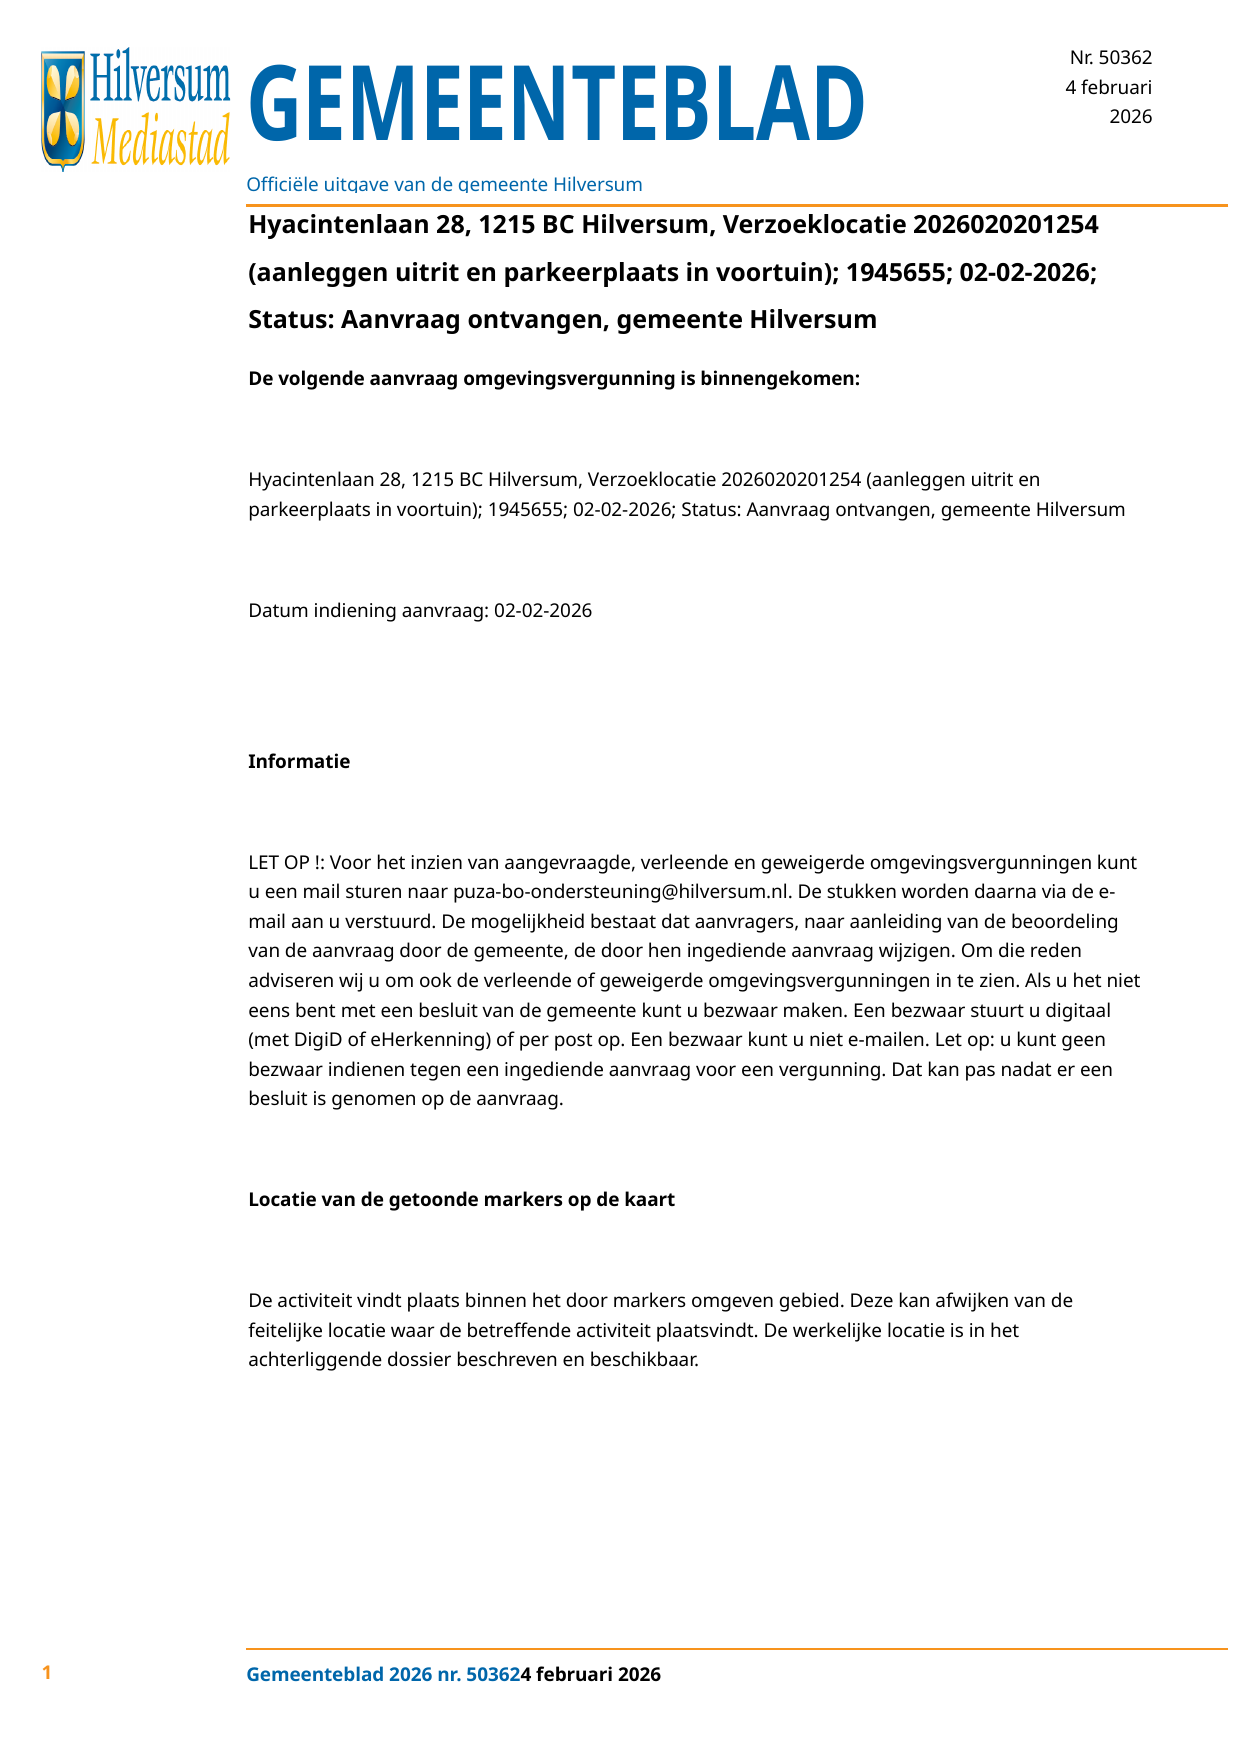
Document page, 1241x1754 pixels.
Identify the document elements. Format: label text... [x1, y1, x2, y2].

text Hyacintenlaan 28, 1215 BC Hilversum, Verzoeklocatie 2026020201254 (aanleggen uitrit en parkeerplaats in voortuin); 1945655; 02-02-2026; Status: Aanvraag ontvangen, gemeente Hilversum [248, 207, 1152, 336]
text LET OP !: Voor het inzien van aangevraagde, verleende en geweigerde omgevingsvergunningen kunt u een mail sturen naar puza-bo-ondersteuning@hilversum.nl. De stukken worden daarna via de e-mail aan u verstuurd. De mogelijkheid bestaat dat aanvragers, naar aanleiding van de beoordeling van de aanvraag door de gemeente, de door hen ingediende aanvraag wijzigen. Om die reden adviseren wij u om ook de verleende of geweigerde omgevingsvergunningen in te zien. Als u het niet eens bent met een besluit van de gemeente kunt u bezwaar maken. Een bezwaar stuurt u digitaal (met DigiD of eHerkenning) of per post op. Een bezwaar kunt u niet e-mailen. Let op: u kunt geen bezwaar indienen tegen een ingediende aanvraag voor een vergunning. Dat kan pas nadat er een besluit is genomen op de aanvraag. [248, 849, 1152, 1111]
text Informatie [248, 748, 1152, 774]
text De volgende aanvraag omgevingsvergunning is binnengekomen: [248, 366, 1152, 391]
text De activiteit vindt plaats binnen het door markers omgeven gebied. Deze kan afwijken van de feitelijke locatie waar de betreffende activiteit plaatsvindt. De werkelijke locatie is in het achterliggende dossier beschreven en beschikbaar. [248, 1287, 1152, 1372]
text Hyacintenlaan 28, 1215 BC Hilversum, Verzoeklocatie 2026020201254 (aanleggen uitrit en parkeerplaats in voortuin); 1945655; 02-02-2026; Status: Aanvraag ontvangen, gemeente Hilversum [248, 466, 1152, 522]
text Locatie van de getoonde markers op de kaart [248, 1186, 1152, 1212]
picture [41, 47, 231, 172]
text Datum indiening aanvraag: 02-02-2026 [248, 597, 1152, 622]
